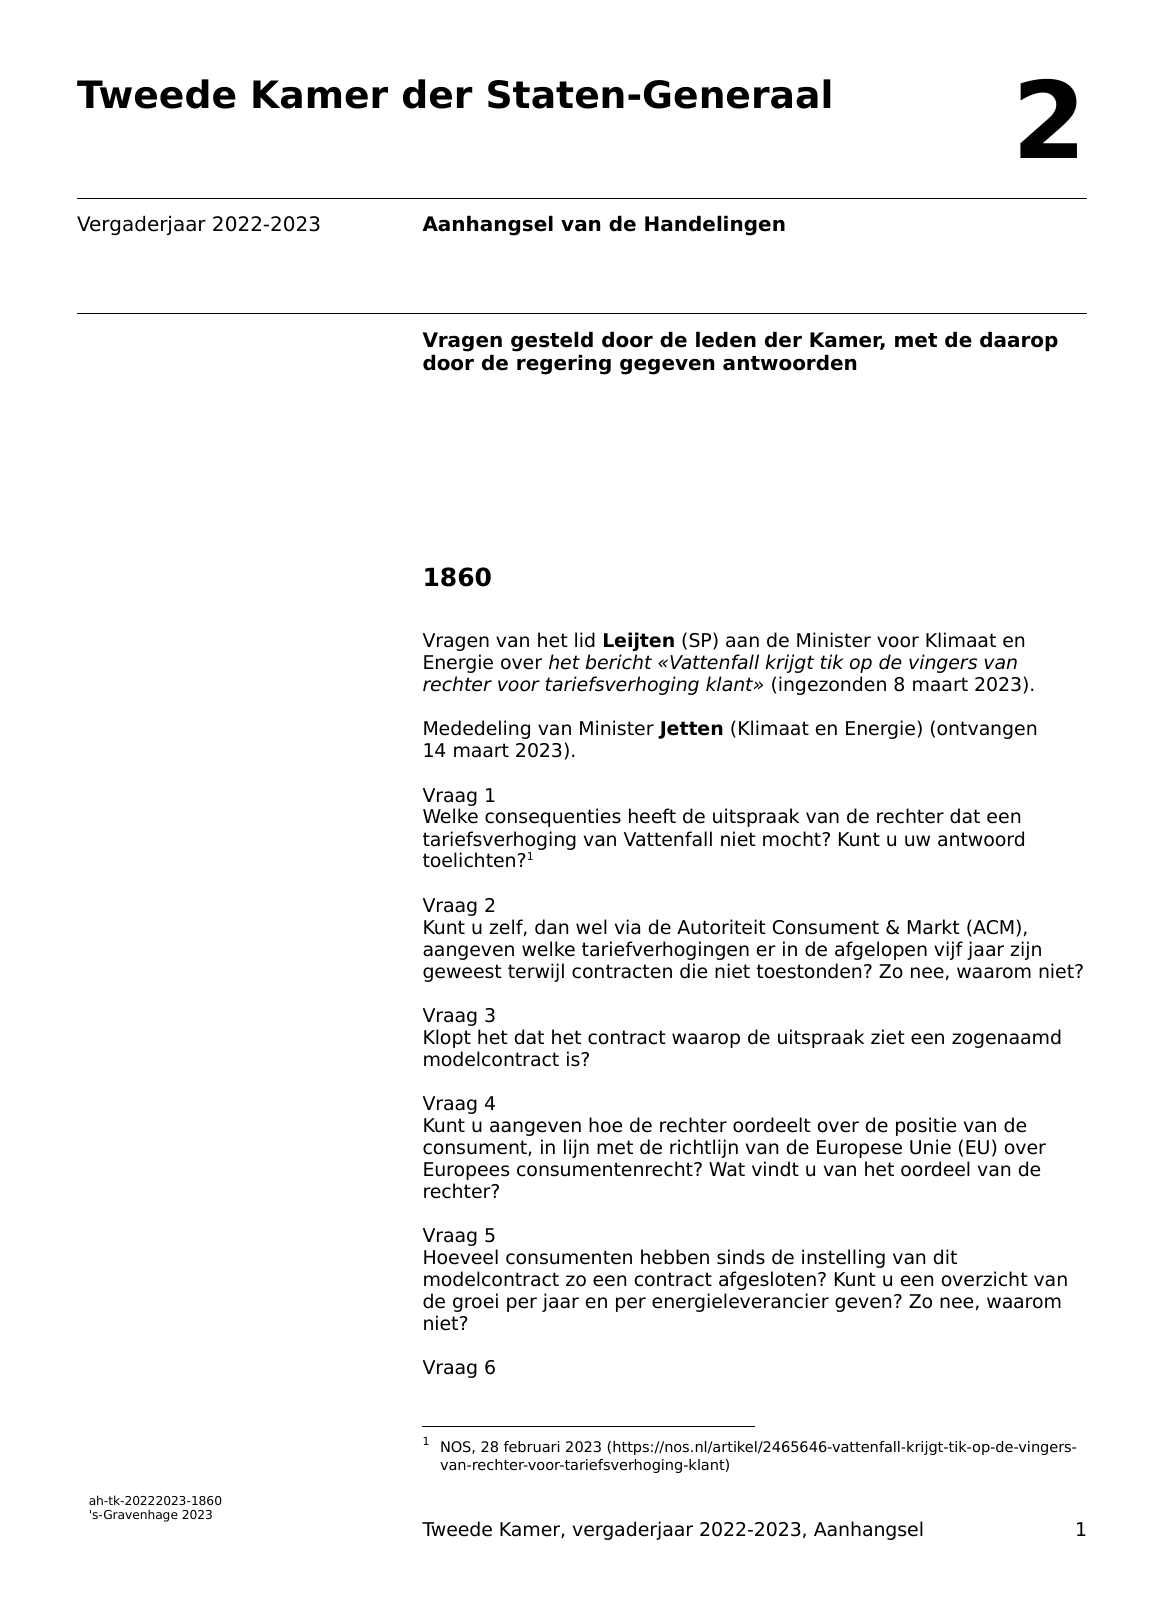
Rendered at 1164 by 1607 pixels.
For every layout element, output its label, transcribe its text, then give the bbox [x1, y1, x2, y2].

table_cell Aanhangsel van de Handelingen [422, 199, 1087, 313]
text Vraag 1 [422, 784, 1087, 806]
table_cell [77, 314, 422, 375]
text Vraag 4 [422, 1093, 1087, 1115]
text Vraag 5 [422, 1225, 1087, 1247]
table_cell Vergaderjaar 2022-2023 [77, 199, 422, 313]
text Mededeling van Minister Jetten (Klimaat en Energie) (ontvangen 14 maart 2023). [422, 718, 1087, 762]
text Vraag 2 [422, 894, 1087, 917]
text Vraag 3 [422, 1005, 1087, 1027]
text NOS, 28 februari 2023 (https://nos.nl/artikel/2465646-vattenfall-krijgt-tik-op-de-vingers-van-rechter-voor-tariefsverhoging-klant) [422, 1435, 1087, 1474]
text 's-Gravenhage 2023 [88, 1508, 323, 1522]
table_header Tweede Kamer der Staten-Generaal [77, 59, 886, 198]
table_cell Vragen gesteld door de leden der Kamer, met de daarop door de regering gegeven antwoorden [422, 314, 1087, 375]
text Hoeveel consumenten hebben sinds de instelling van dit modelcontract zo een contract afgesloten? Kunt u een overzicht van de groei per jaar en per energieleverancier geven? Zo nee, waarom niet? [422, 1247, 1087, 1335]
text Welke consequenties heeft de uitspraak van de rechter dat een tariefsverhoging van Vattenfall niet mocht? Kunt u uw antwoord toelichten? [422, 806, 1087, 872]
text Vraag 6 [422, 1357, 1087, 1379]
text Klopt het dat het contract waarop de uitspraak ziet een zogenaamd modelcontract is? [422, 1027, 1087, 1071]
text Kunt u zelf, dan wel via de Autoriteit Consument & Markt (ACM), aangeven welke tariefverhogingen er in de afgelopen vijf jaar zijn geweest terwijl contracten die niet toestonden? Zo nee, waarom niet? [422, 917, 1087, 982]
text 1860 [422, 563, 1087, 592]
table_header 2 [886, 59, 1087, 198]
text Vragen van het lid Leijten (SP) aan de Minister voor Klimaat en Energie over het bericht «Vattenfall krijgt tik op de vingers van rechter voor tariefsverhoging klant» (ingezonden 8 maart 2023). [422, 630, 1087, 696]
text ah-tk-20222023-1860 [88, 1494, 323, 1508]
text Kunt u aangeven hoe de rechter oordeelt over de positie van de consument, in lijn met de richtlijn van de Europese Unie (EU) over Europees consumentenrecht? Wat vindt u van het oordeel van de rechter? [422, 1115, 1087, 1203]
